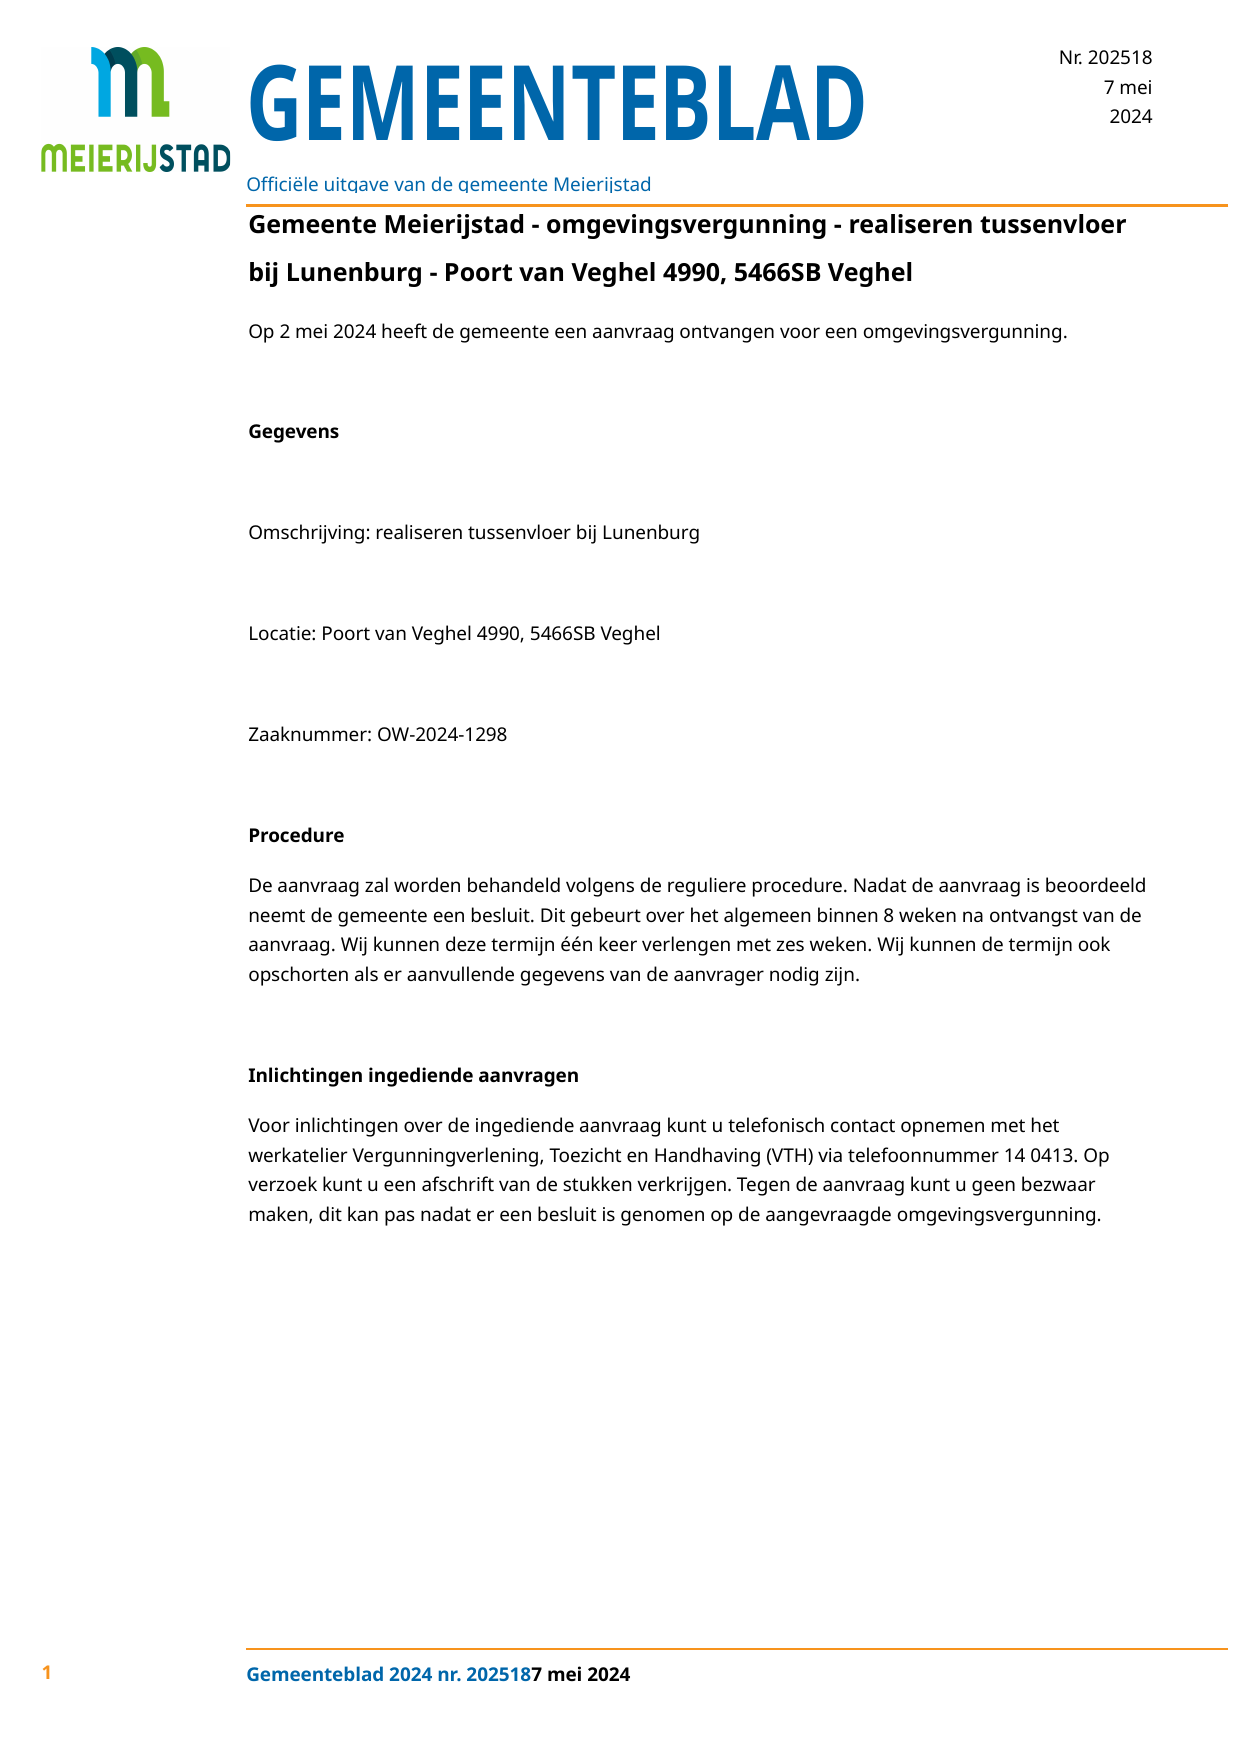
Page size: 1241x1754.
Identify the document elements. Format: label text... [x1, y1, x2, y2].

text Omschrijving: realiseren tussenvloer bij Lunenburg [248, 519, 1152, 545]
text Inlichtingen ingediende aanvragen [248, 1062, 1152, 1088]
text Voor inlichtingen over de ingediende aanvraag kunt u telefonisch contact opnemen met het werkatelier Vergunningverlening, Toezicht en Handhaving (VTH) via telefoonnummer 14 0413. Op verzoek kunt u een afschrift van de stukken verkrijgen. Tegen de aanvraag kunt u geen bezwaar maken, dit kan pas nadat er een besluit is genomen op de aangevraagde omgevingsvergunning. [248, 1112, 1152, 1227]
text Gegevens [248, 419, 1152, 444]
text Zaaknummer: OW-2024-1298 [248, 721, 1152, 747]
text Op 2 mei 2024 heeft de gemeente een aanvraag ontvangen voor een omgevingsvergunning. [248, 318, 1152, 344]
text Locatie: Poort van Veghel 4990, 5466SB Veghel [248, 620, 1152, 646]
text Gemeente Meierijstad - omgevingsvergunning - realiseren tussenvloer bij Lunenburg - Poort van Veghel 4990, 5466SB Veghel [248, 207, 1152, 288]
text De aanvraag zal worden behandeld volgens de reguliere procedure. Nadat de aanvraag is beoordeeld neemt de gemeente een besluit. Dit gebeurt over het algemeen binnen 8 weken na ontvangst van de aanvraag. Wij kunnen deze termijn één keer verlengen met zes weken. Wij kunnen de termijn ook opschorten als er aanvullende gegevens van de aanvrager nodig zijn. [248, 872, 1152, 987]
text Procedure [248, 822, 1152, 848]
picture [41, 47, 231, 172]
